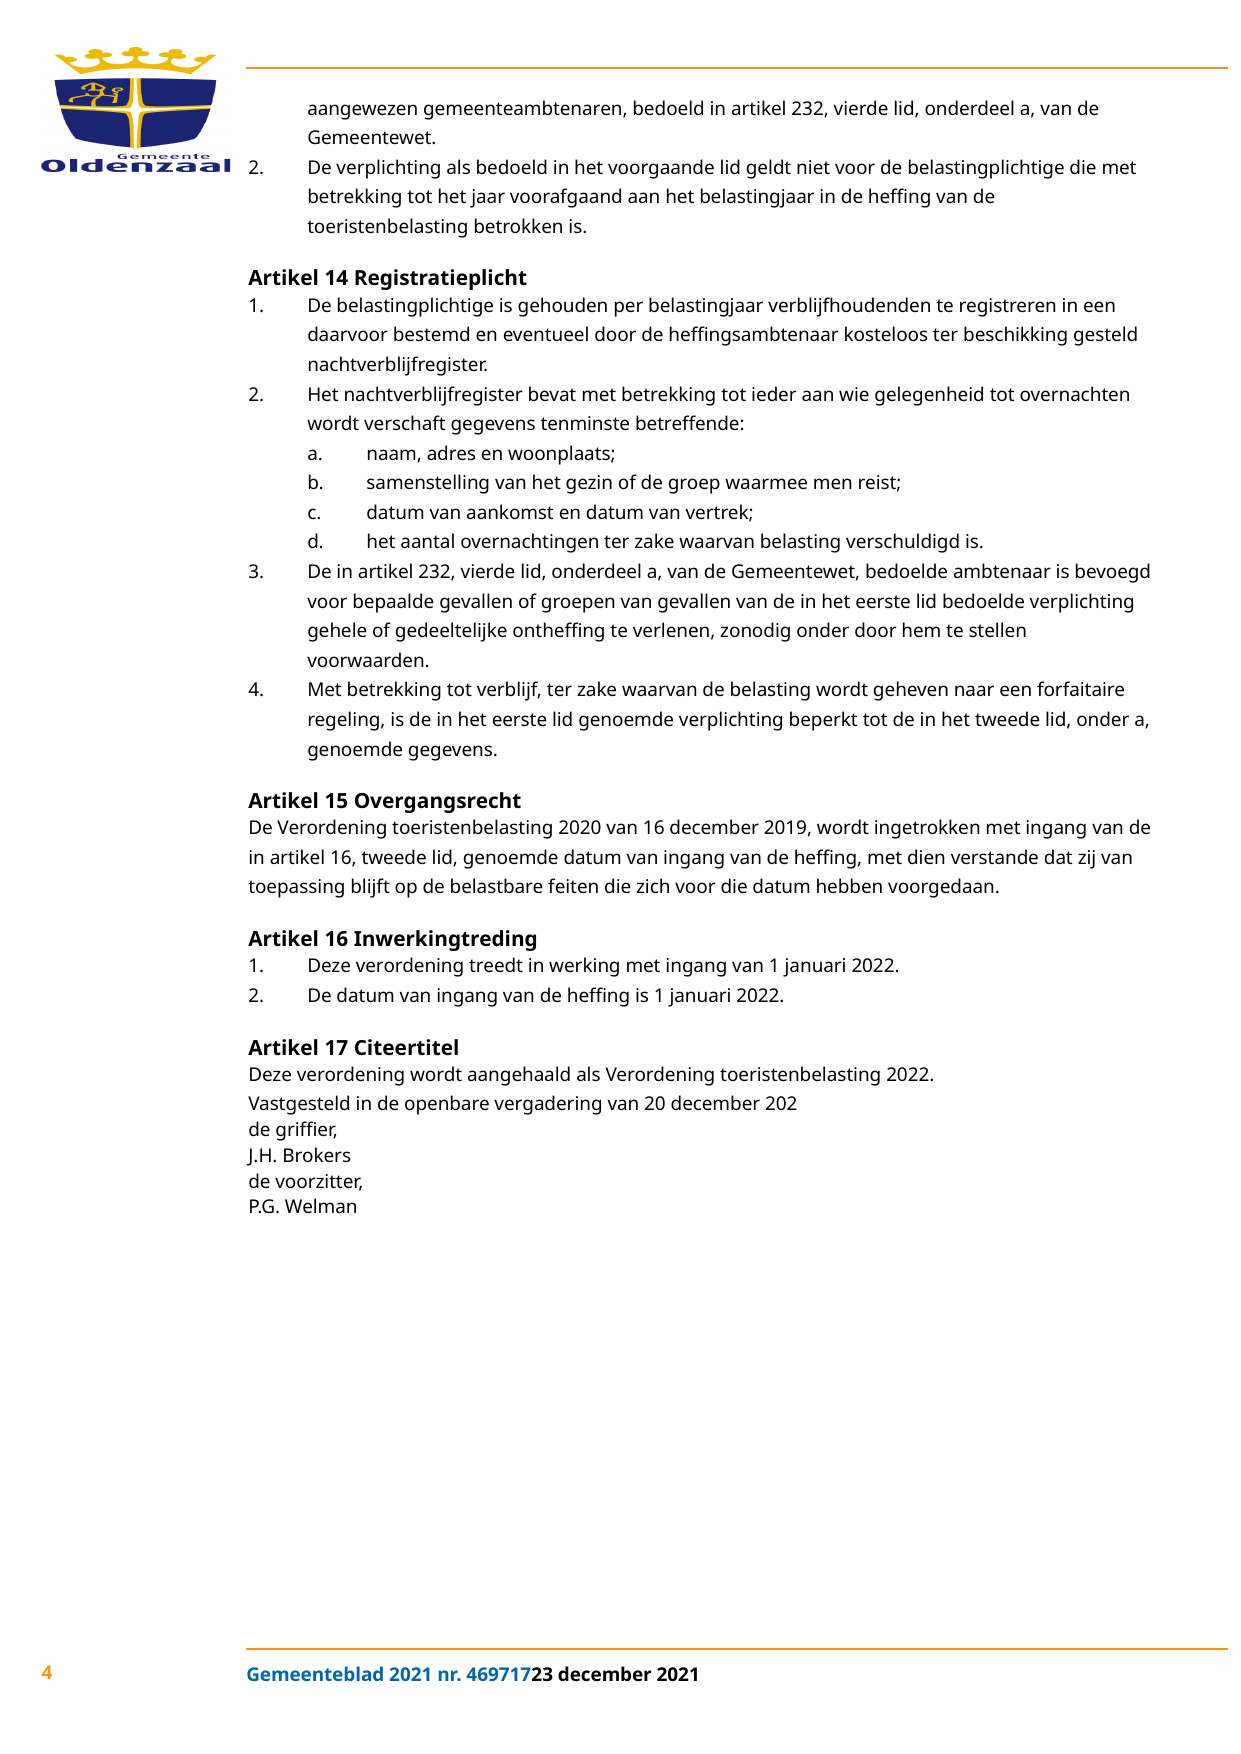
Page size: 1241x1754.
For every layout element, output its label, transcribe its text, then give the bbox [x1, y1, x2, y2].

text de griffier, [248, 1116, 1152, 1142]
list naam, adres en woonplaats; [307, 440, 1152, 466]
text Vastgesteld in de openbare vergadering van 20 december 202 [248, 1091, 1152, 1116]
list datum van aankomst en datum van vertrek; [307, 499, 1152, 525]
text De Verordening toeristenbelasting 2020 van 16 december 2019, wordt ingetrokken met ingang van de in artikel 16, tweede lid, genoemde datum van ingang van de heffing, met dien verstande dat zij van toepassing blijft op de belastbare feiten die zich voor die datum hebben voorgedaan. [248, 814, 1152, 899]
picture [41, 47, 231, 172]
text J.H. Brokers [248, 1142, 1152, 1168]
list De verplichting als bedoeld in het voorgaande lid geldt niet voor de belastingplichtige die met betrekking tot het jaar voorafgaand aan het belastingjaar in de heffing van de toeristenbelasting betrokken is. [248, 154, 1152, 239]
list samenstelling van het gezin of de groep waarmee men reist; [307, 469, 1152, 495]
list De datum van ingang van de heffing is 1 januari 2022. [248, 982, 1152, 1008]
list De in artikel 232, vierde lid, onderdeel a, van de Gemeentewet, bedoelde ambtenaar is bevoegd voor bepaalde gevallen of groepen van gevallen van de in het eerste lid bedoelde verplichting gehele of gedeeltelijke ontheffing te verlenen, zonodig onder door hem te stellen voorwaarden. [248, 558, 1152, 673]
list aangewezen gemeenteambtenaren, bedoeld in artikel 232, vierde lid, onderdeel a, van de Gemeentewet. [248, 95, 1152, 150]
text Artikel 14 Registratieplicht [248, 263, 1152, 292]
text Artikel 17 Citeertitel [248, 1033, 1152, 1061]
list het aantal overnachtingen ter zake waarvan belasting verschuldigd is. [307, 529, 1152, 554]
text Artikel 15 Overgangsrecht [248, 786, 1152, 814]
text Artikel 16 Inwerkingtreding [248, 924, 1152, 953]
list Het nachtverblijfregister bevat met betrekking tot ieder aan wie gelegenheid tot overnachten wordt verschaft gegevens tenminste betreffende: [248, 381, 1152, 436]
text de voorzitter, [248, 1168, 1152, 1193]
text Deze verordening wordt aangehaald als Verordening toeristenbelasting 2022. [248, 1061, 1152, 1087]
list Met betrekking tot verblijf, ter zake waarvan de belasting wordt geheven naar een forfaitaire regeling, is de in het eerste lid genoemde verplichting beperkt tot de in het tweede lid, onder a, genoemde gegevens. [248, 677, 1152, 761]
list Deze verordening treedt in werking met ingang van 1 januari 2022. [248, 953, 1152, 978]
text P.G. Welman [248, 1193, 1152, 1219]
list De belastingplichtige is gehouden per belastingjaar verblijfhoudenden te registreren in een daarvoor bestemd en eventueel door de heffingsambtenaar kosteloos ter beschikking gesteld nachtverblijfregister. [248, 292, 1152, 377]
